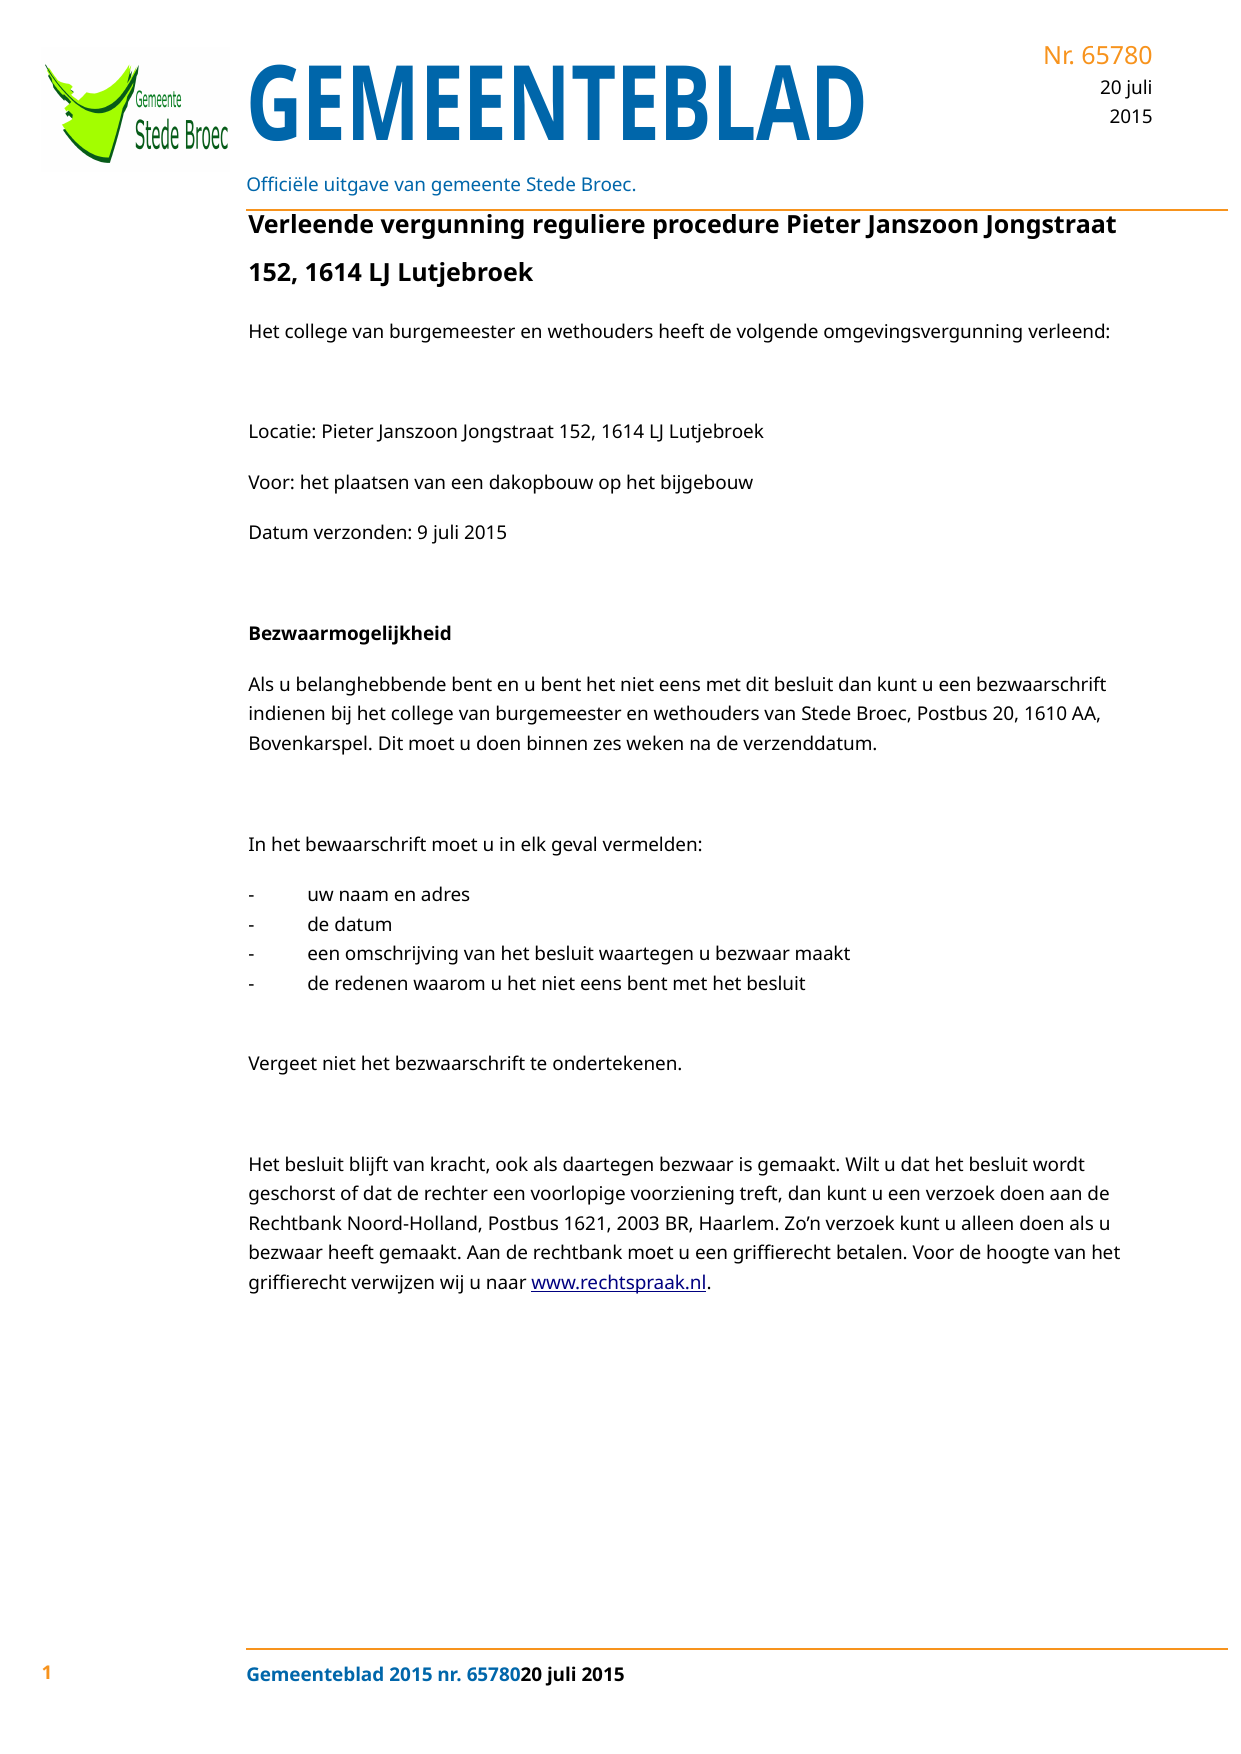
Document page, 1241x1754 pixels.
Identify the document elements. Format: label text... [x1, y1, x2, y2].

text Datum verzonden: 9 juli 2015 [248, 519, 1152, 545]
list uw naam en adres [248, 881, 1152, 907]
list een omschrijving van het besluit waartegen u bezwaar maakt [248, 940, 1152, 966]
text In het bewaarschrift moet u in elk geval vermelden: [248, 831, 1152, 857]
text Vergeet niet het bezwaarschrift te ondertekenen. [248, 1050, 1152, 1076]
text Het besluit blijft van kracht, ook als daartegen bezwaar is gemaakt. Wilt u dat het besluit wordt geschorst of dat de rechter een voorlopige voorziening treft, dan kunt u een verzoek doen aan de Rechtbank Noord-Holland, Postbus 1621, 2003 BR, Haarlem. Zo’n verzoek kunt u alleen doen als u bezwaar heeft gemaakt. Aan de rechtbank moet u een griffierecht betalen. Voor de hoogte van het griffierecht verwijzen wij u naar www.rechtspraak.nl. [248, 1151, 1152, 1295]
picture [41, 47, 231, 172]
list de datum [248, 911, 1152, 937]
text Verleende vergunning reguliere procedure Pieter Janszoon Jongstraat 152, 1614 LJ Lutjebroek [248, 211, 1152, 288]
text Het college van burgemeester en wethouders heeft de volgende omgevingsvergunning verleend: [248, 318, 1152, 344]
text Als u belanghebbende bent en u bent het niet eens met dit besluit dan kunt u een bezwaarschrift indienen bij het college van burgemeester en wethouders van Stede Broec, Postbus 20, 1610 AA, Bovenkarspel. Dit moet u doen binnen zes weken na de verzenddatum. [248, 671, 1152, 756]
text Voor: het plaatsen van een dakopbouw op het bijgebouw [248, 469, 1152, 495]
text Locatie: Pieter Janszoon Jongstraat 152, 1614 LJ Lutjebroek [248, 419, 1152, 444]
text Bezwaarmogelijkheid [248, 620, 1152, 646]
list de redenen waarom u het niet eens bent met het besluit [248, 970, 1152, 996]
